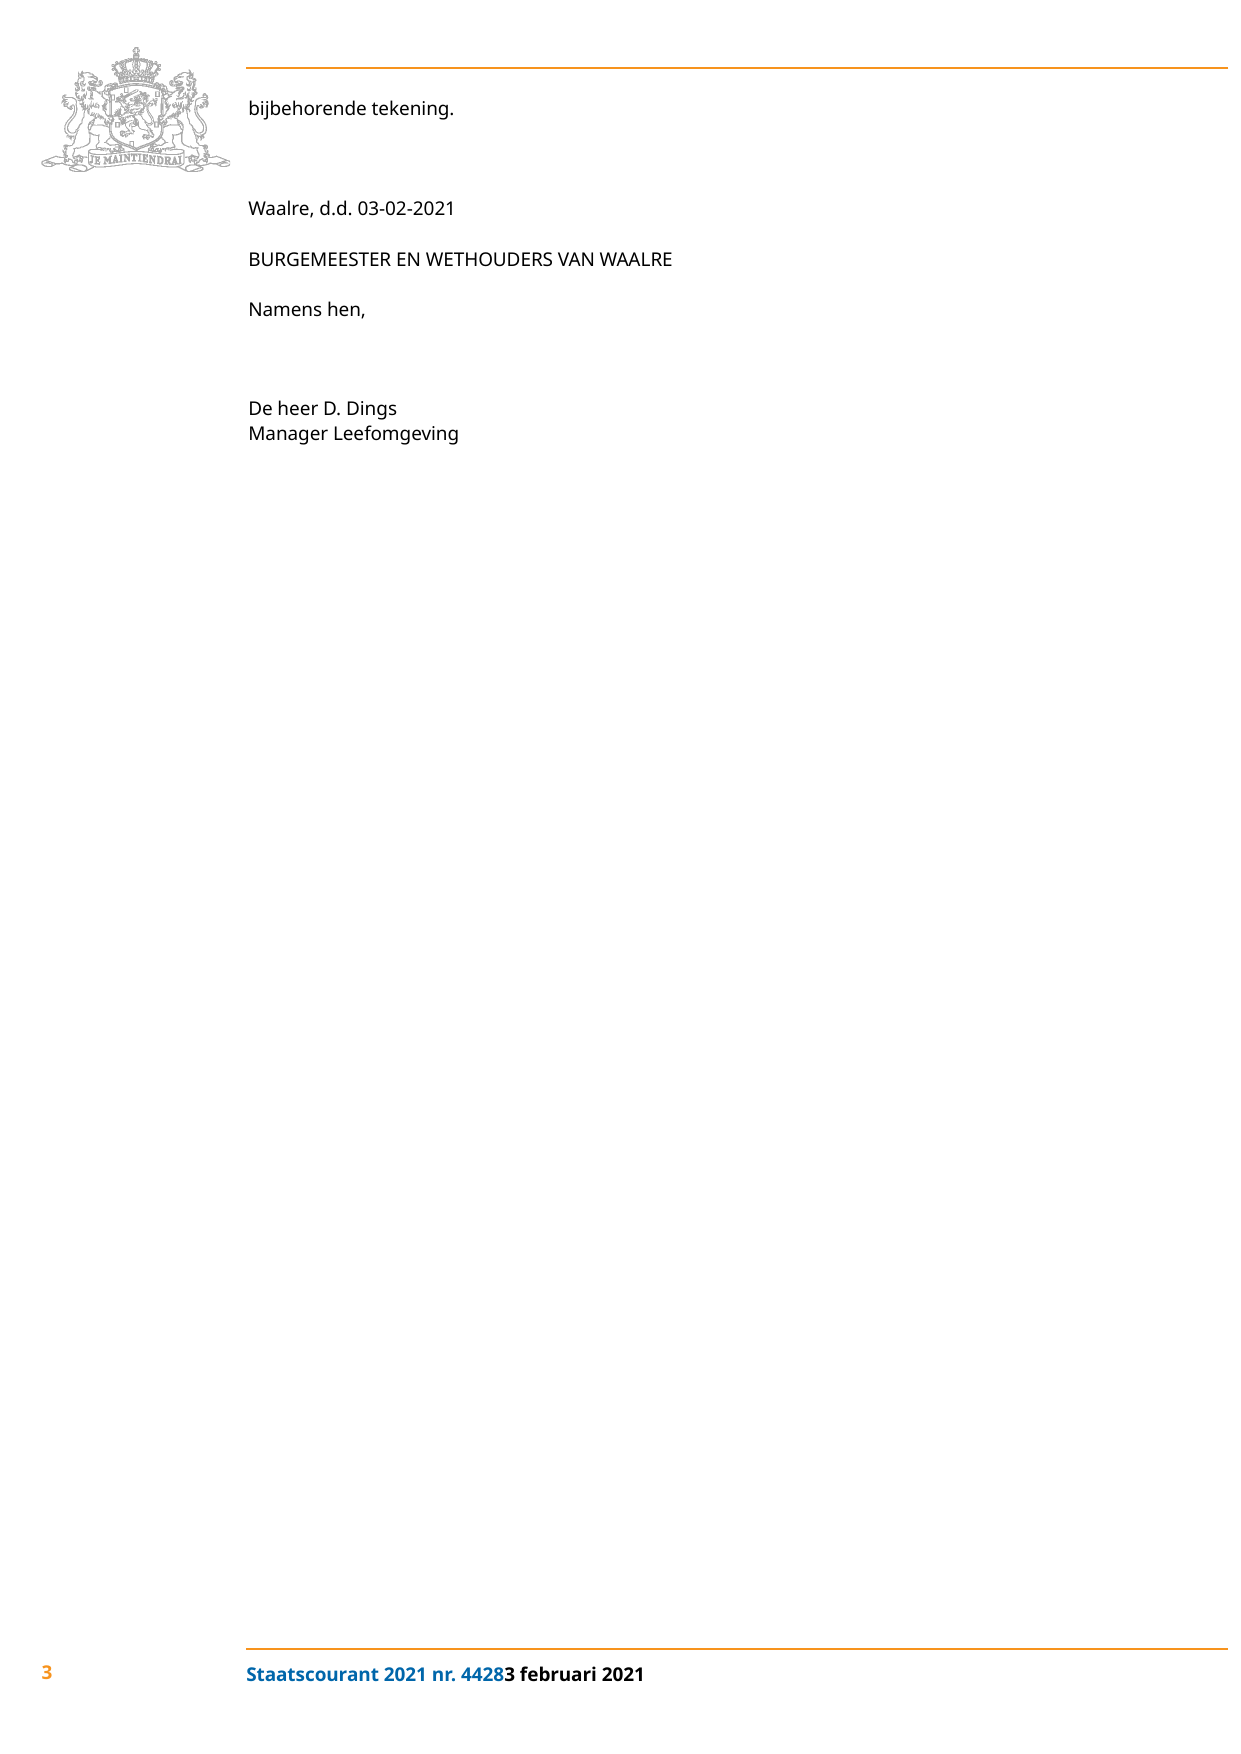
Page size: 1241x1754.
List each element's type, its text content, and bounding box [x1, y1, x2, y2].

picture [41, 47, 231, 172]
text bijbehorende tekening. [248, 95, 1152, 121]
text Waalre, d.d. 03-02-2021 [248, 196, 1152, 221]
text Manager Leefomgeving [248, 420, 1152, 446]
text De heer D. Dings [248, 395, 1152, 420]
text BURGEMEESTER EN WETHOUDERS VAN WAALRE [248, 246, 1152, 272]
text Namens hen, [248, 296, 1152, 322]
